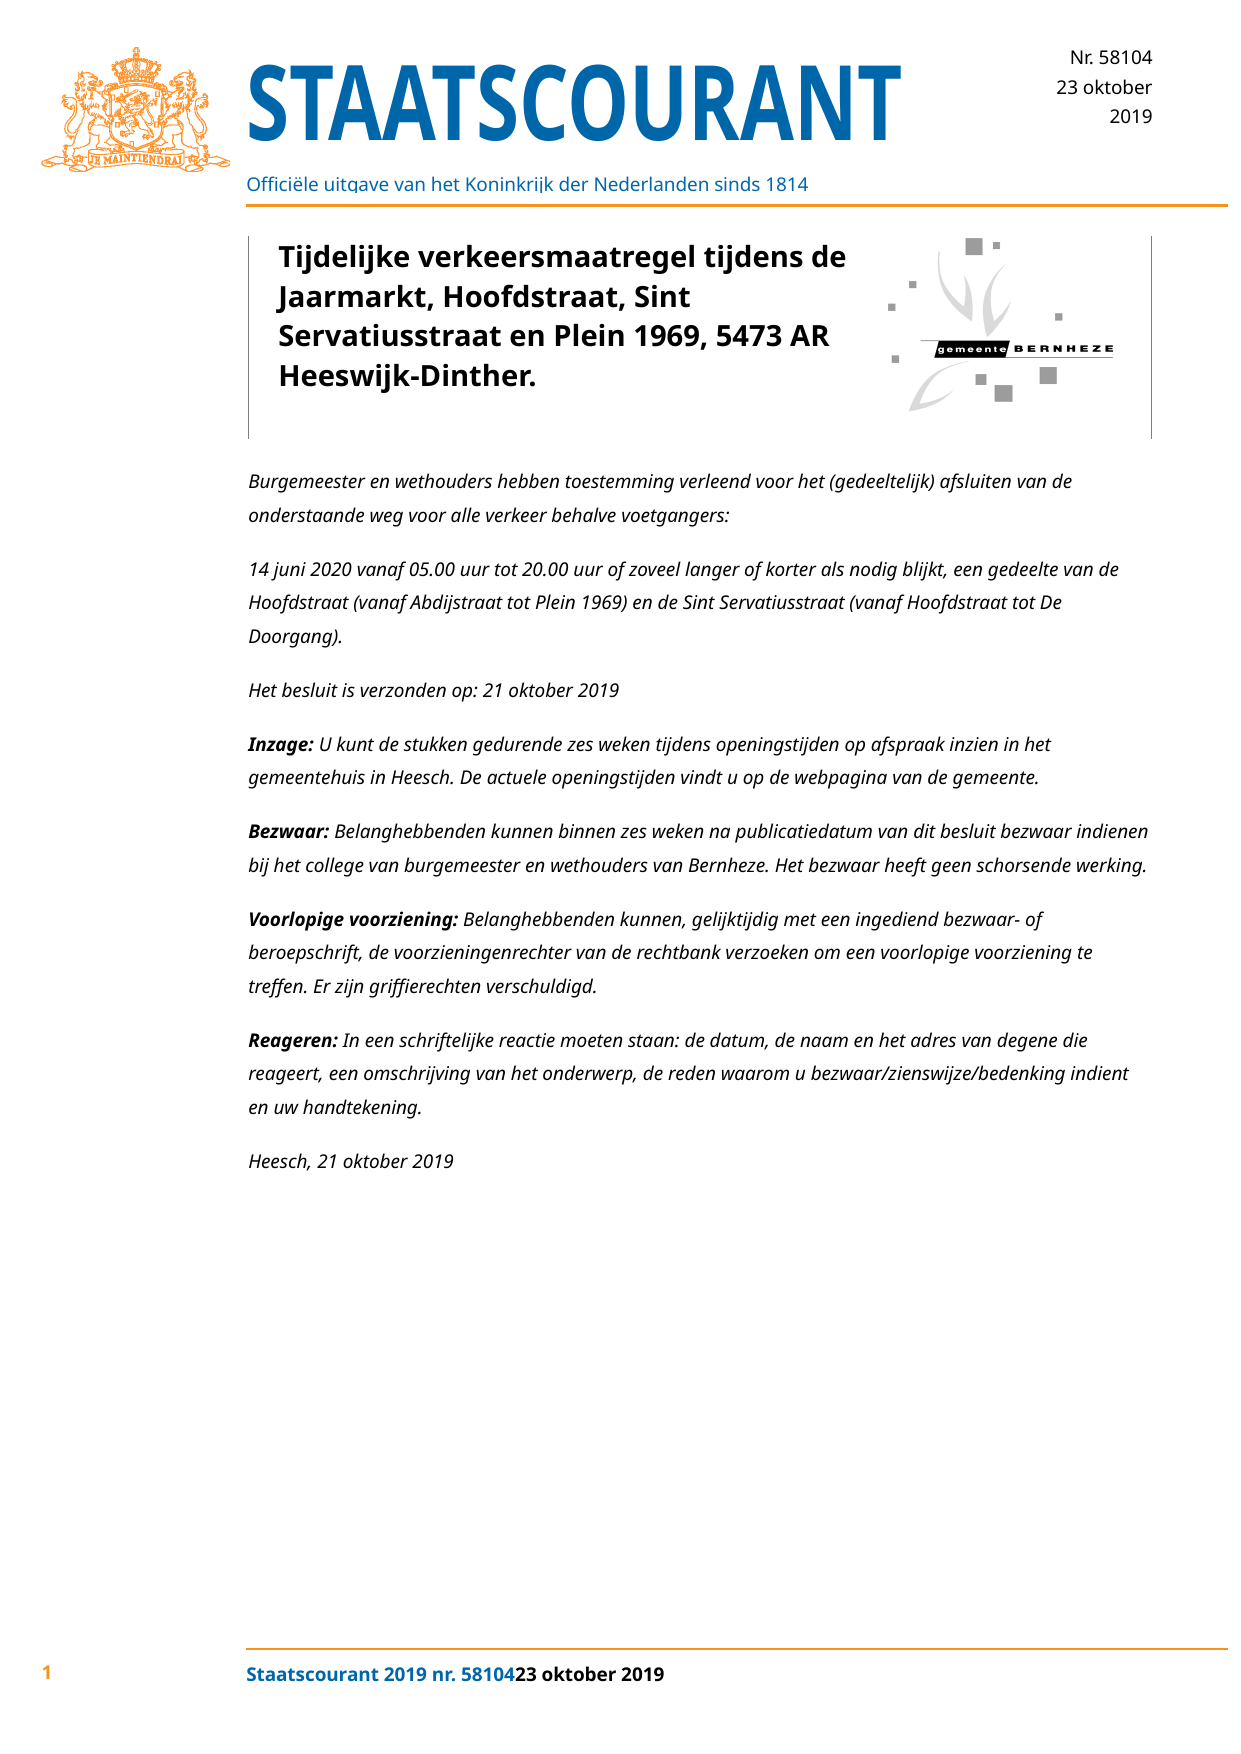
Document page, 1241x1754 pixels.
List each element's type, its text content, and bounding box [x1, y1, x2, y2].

picture [886, 236, 1115, 414]
text Reageren: In een schriftelijke reactie moeten staan: de datum, de naam en het adres van degene die reageert, een omschrijving van het onderwerp, de reden waarom u bezwaar/zienswijze/bedenking indient en uw handtekening. [248, 1027, 1152, 1120]
text Heesch, 21 oktober 2019 [248, 1148, 1152, 1174]
text Het besluit is verzonden op: 21 oktober 2019 [248, 677, 1152, 703]
text Voorlopige voorziening: Belanghebbenden kunnen, gelijktijdig met een ingediend bezwaar- of beroepschrift, de voorzieningenrechter van de rechtbank verzoeken om een voorlopige voorziening te treffen. Er zijn griffierechten verschuldigd. [248, 906, 1152, 999]
text 14 juni 2020 vanaf 05.00 uur tot 20.00 uur of zoveel langer of korter als nodig blijkt, een gedeelte van de Hoofdstraat (vanaf Abdijstraat tot Plein 1969) en de Sint Servatiusstraat (vanaf Hoofdstraat tot De Doorgang). [248, 556, 1152, 649]
picture [41, 47, 231, 172]
text Inzage: U kunt de stukken gedurende zes weken tijdens openingstijden op afspraak inzien in het gemeentehuis in Heesch. De actuele openingstijden vindt u op de webpagina van de gemeente. [248, 731, 1152, 790]
table_header [850, 414, 1151, 439]
text Bezwaar: Belanghebbenden kunnen binnen zes weken na publicatiedatum van dit besluit bezwaar indienen bij het college van burgemeester en wethouders van Bernheze. Het bezwaar heeft geen schorsende werking. [248, 819, 1152, 878]
table_header [1115, 236, 1151, 413]
text Burgemeester en wethouders hebben toestemming verleend voor het (gedeeltelijk) afsluiten van de onderstaande weg voor alle verkeer behalve voetgangers: [248, 469, 1152, 528]
table_header Tijdelijke verkeersmaatregel tijdens de Jaarmarkt, Hoofdstraat, Sint Servatiusstraat en Plein 1969, 5473 AR Heeswijk-Dinther. [249, 236, 850, 439]
table_header [850, 236, 886, 413]
